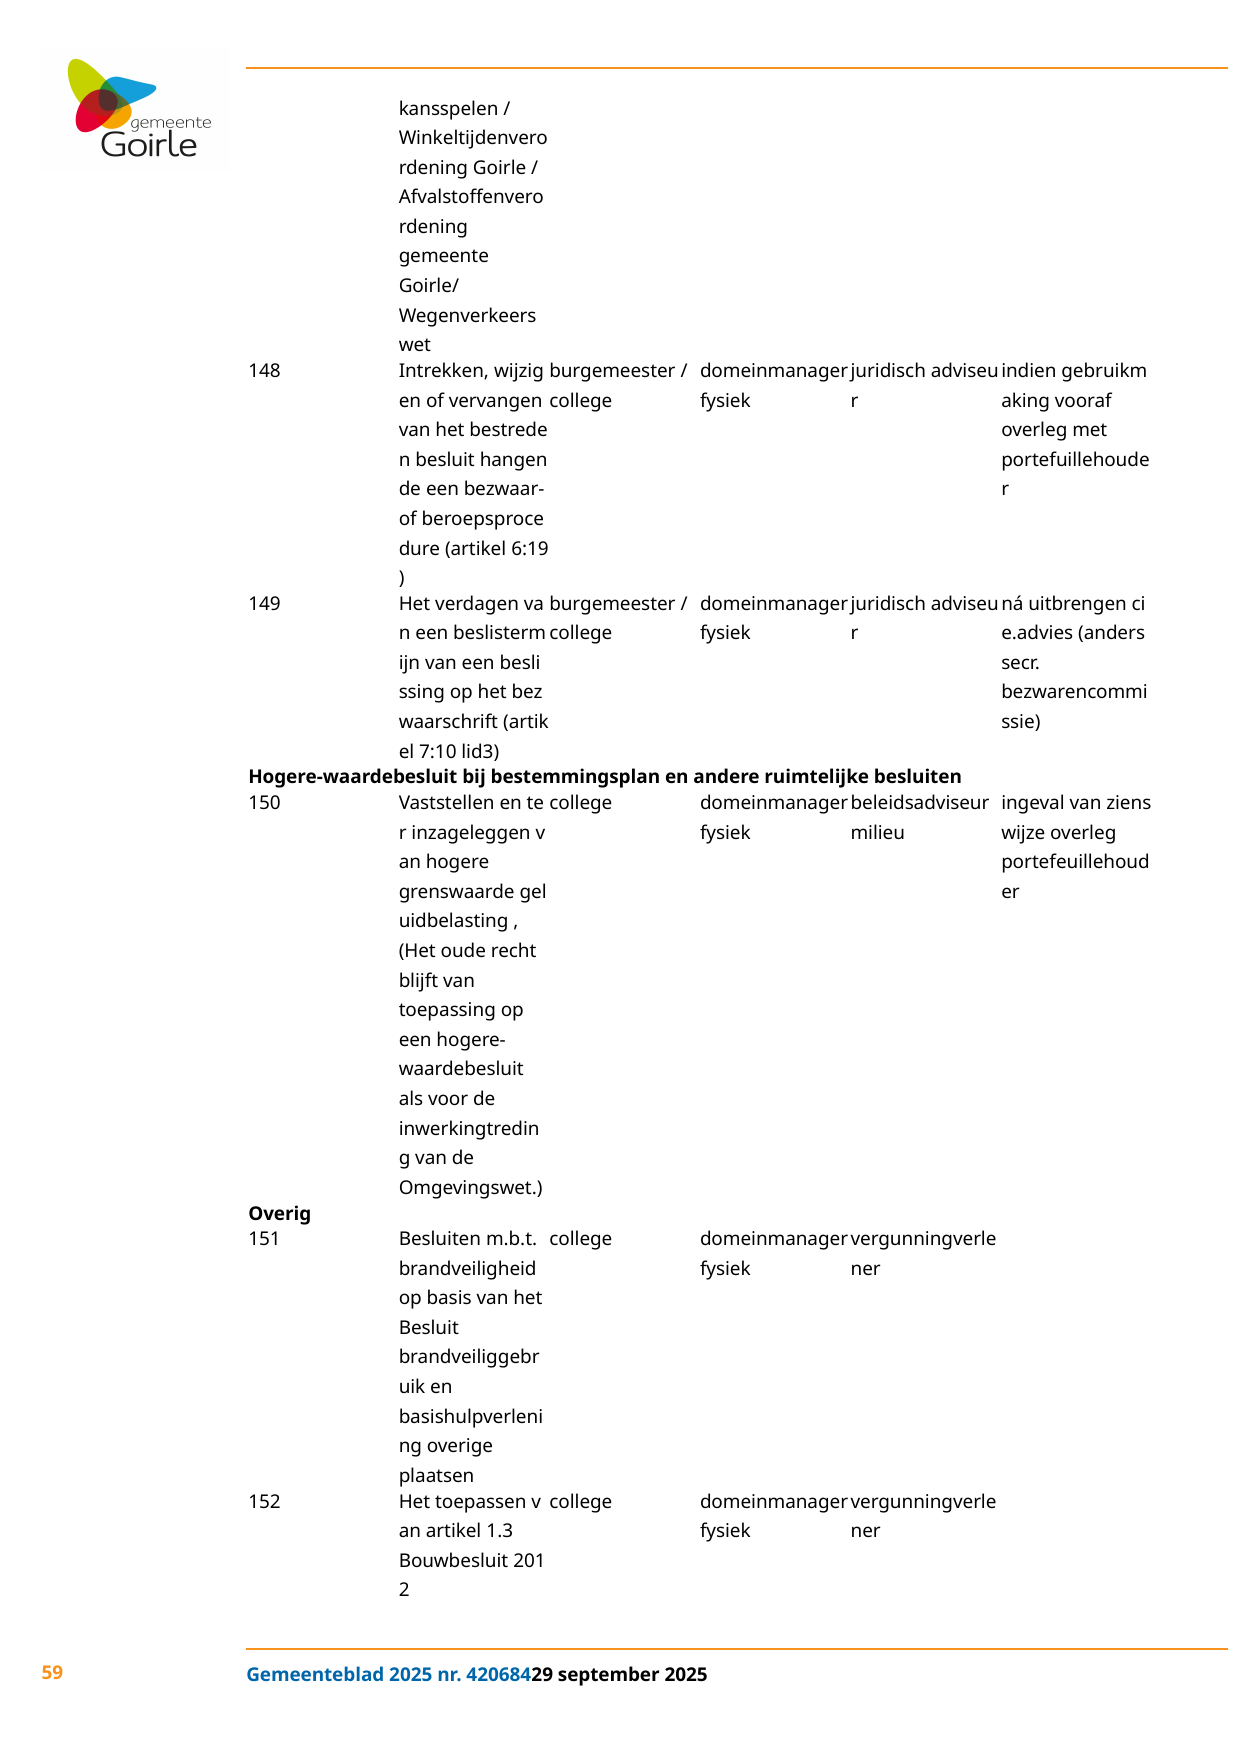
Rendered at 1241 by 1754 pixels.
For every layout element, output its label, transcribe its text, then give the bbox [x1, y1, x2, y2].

table_cell [1001, 95, 1152, 357]
table_cell Besluiten m.b.t. brandveiligheid op basis van het Besluit brandveiliggebruik en basishulpverlening overige plaatsen [399, 1225, 549, 1488]
table_cell Het verdagen van een beslistermijn van een beslissing op het bezwaarschrift (artikel 7:10 lid3) [399, 590, 549, 764]
table_cell college [549, 1488, 700, 1602]
table_cell Intrekken, wijzigen of vervangen van het bestreden besluit hangende een bezwaar- of beroepsprocedure (artikel 6:19) [399, 357, 549, 590]
table_cell indien gebruikmaking vooraf overleg met portefuillehouder [1001, 357, 1152, 590]
table_cell 152 [248, 1488, 398, 1602]
table_cell ná uitbrengen cie.advies (anders secr. bezwarencommissie) [1001, 590, 1152, 764]
table_cell [850, 95, 1001, 357]
table_cell juridisch adviseur [850, 590, 1001, 764]
table_cell domeinmanager fysiek [700, 590, 850, 764]
table_cell vergunningverlener [850, 1225, 1001, 1488]
table_cell Overig [248, 1200, 1152, 1225]
table_cell juridisch adviseur [850, 357, 1001, 590]
table_cell Vaststellen en ter inzageleggen van hogere grenswaarde geluidbelasting , (Het oude recht blijft van toepassing op een hogere-waardebesluit als voor de inwerkingtreding van de Omgevingswet.) [399, 789, 549, 1200]
table_cell beleidsadviseur milieu [850, 789, 1001, 1200]
table_cell Het toepassen van artikel 1.3 Bouwbesluit 2012 [399, 1488, 549, 1602]
table_cell domeinmanager fysiek [700, 789, 850, 1200]
table_cell kansspelen / Winkeltijdenverordening Goirle / Afvalstoffenverordening gemeente Goirle/ Wegenverkeerswet [399, 95, 549, 357]
table_cell college [549, 789, 700, 1200]
table_cell college [549, 1225, 700, 1488]
table_cell 151 [248, 1225, 398, 1488]
table_cell 150 [248, 789, 398, 1200]
table_cell [1001, 1488, 1152, 1602]
table_cell [700, 95, 850, 357]
picture [41, 47, 231, 172]
table_cell domeinmanager fysiek [700, 357, 850, 590]
table_cell vergunningverlener [850, 1488, 1001, 1602]
table_cell [248, 95, 398, 357]
table_cell 148 [248, 357, 398, 590]
table_cell [549, 95, 700, 357]
table_cell domeinmanager fysiek [700, 1488, 850, 1602]
table_cell [1001, 1225, 1152, 1488]
table_cell burgemeester / college [549, 357, 700, 590]
table_cell Hogere-waardebesluit bij bestemmingsplan en andere ruimtelijke besluiten [248, 764, 1152, 789]
table_cell burgemeester /college [549, 590, 700, 764]
table_cell ingeval van zienswijze overleg portefeuillehouder [1001, 789, 1152, 1200]
table_cell 149 [248, 590, 398, 764]
table_cell domeinmanager fysiek [700, 1225, 850, 1488]
